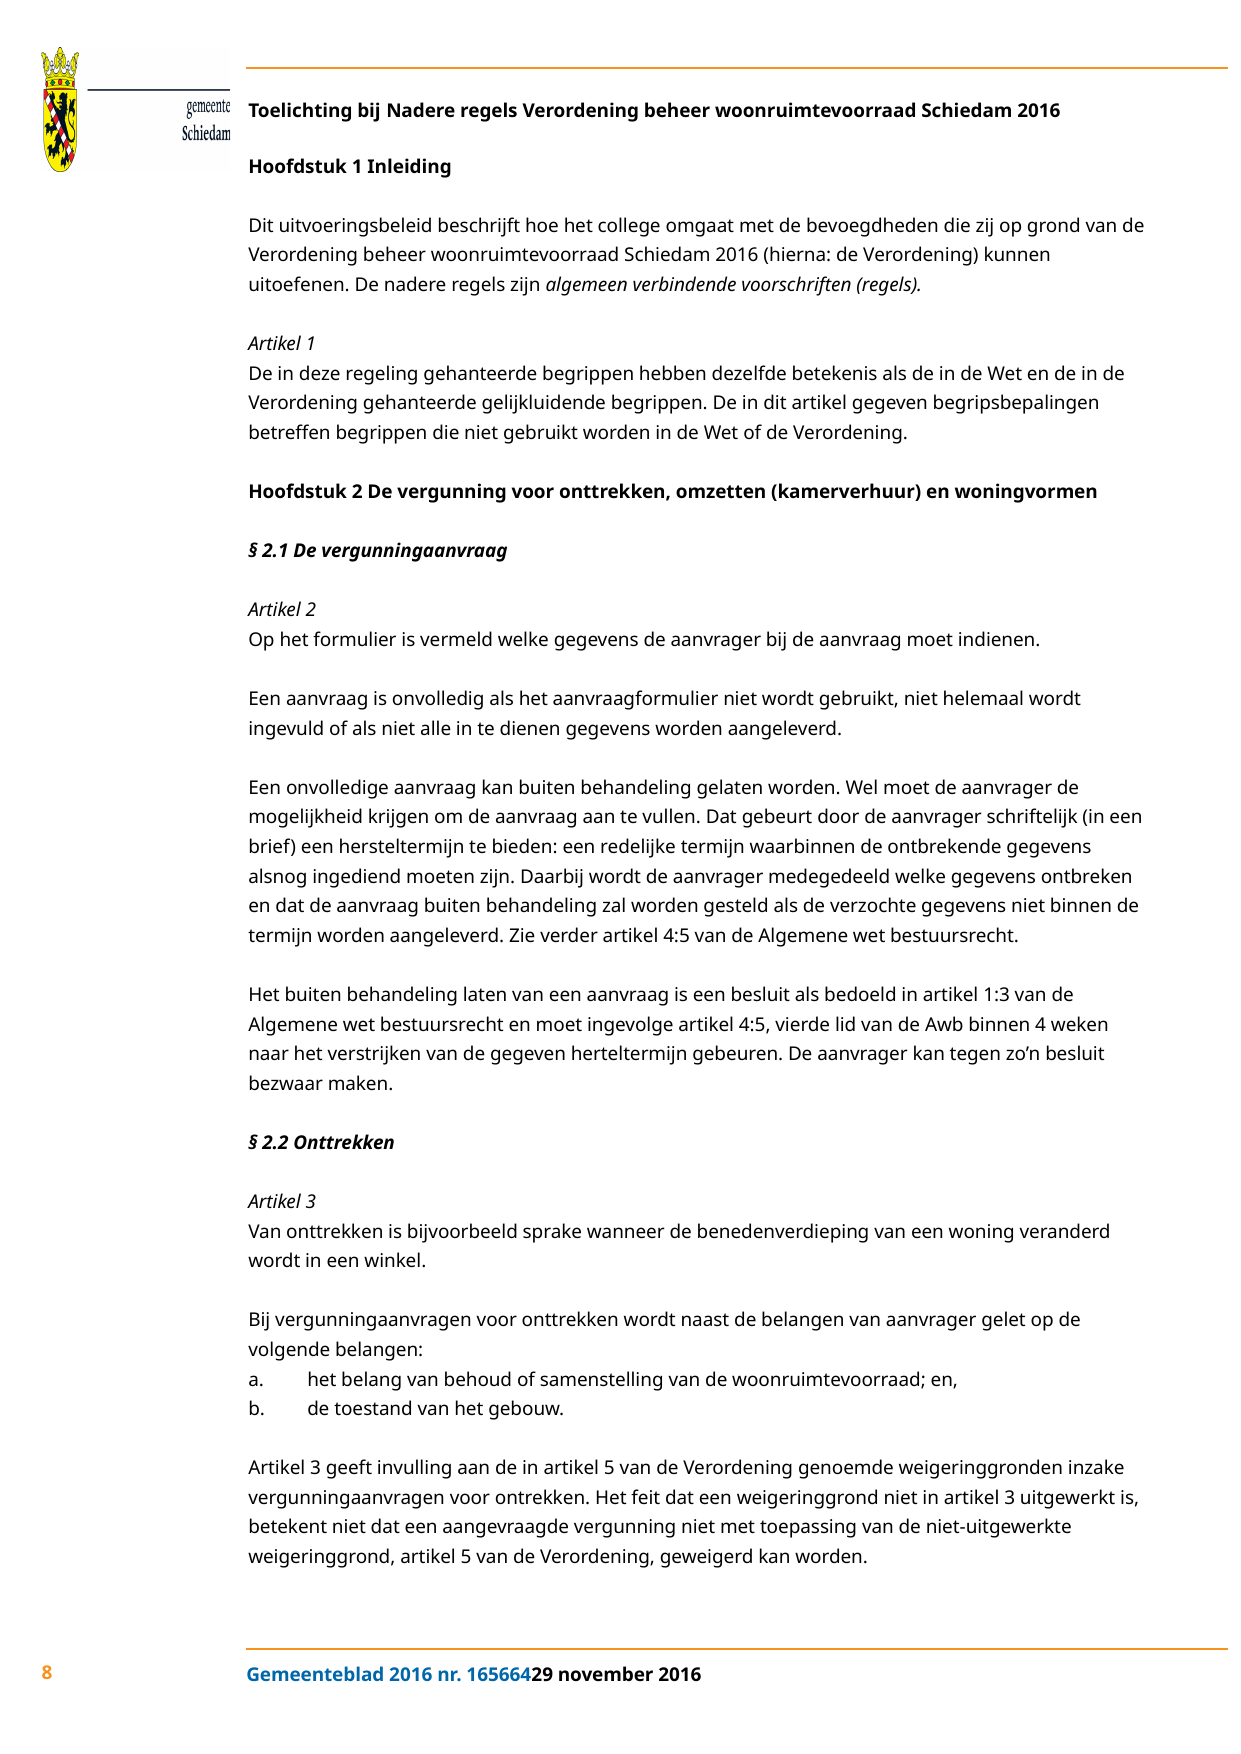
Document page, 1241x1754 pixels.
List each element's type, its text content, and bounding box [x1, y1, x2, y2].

text Bij vergunningaanvragen voor onttrekken wordt naast de belangen van aanvrager gelet op de volgende belangen: [248, 1307, 1152, 1362]
text Een onvolledige aanvraag kan buiten behandeling gelaten worden. Wel moet de aanvrager de mogelijkheid krijgen om de aanvraag aan te vullen. Dat gebeurt door de aanvrager schriftelijk (in een brief) een hersteltermijn te bieden: een redelijke termijn waarbinnen de ontbrekende gegevens alsnog ingediend moeten zijn. Daarbij wordt de aanvrager medegedeeld welke gegevens ontbreken en dat de aanvraag buiten behandeling zal worden gesteld als de verzochte gegevens niet binnen de termijn worden aangeleverd. Zie verder artikel 4:5 van de Algemene wet bestuursrecht. [248, 774, 1152, 948]
text Artikel 3 [248, 1188, 1152, 1214]
list de toestand van het gebouw. [248, 1395, 1152, 1421]
text Op het formulier is vermeld welke gegevens de aanvrager bij de aanvraag moet indienen. [248, 626, 1152, 652]
text Toelichting bij Nadere regels Verordening beheer woonruimtevoorraad Schiedam 2016 [248, 95, 1152, 123]
text § 2.1 De vergunningaanvraag [248, 537, 1152, 563]
text Hoofdstuk 1 Inleiding [248, 153, 1152, 179]
picture [41, 47, 231, 172]
text De in deze regeling gehanteerde begrippen hebben dezelfde betekenis als de in de Wet en de in de Verordening gehanteerde gelijkluidende begrippen. De in dit artikel gegeven begripsbepalingen betreffen begrippen die niet gebruikt worden in de Wet of de Verordening. [248, 360, 1152, 445]
list het belang van behoud of samenstelling van de woonruimtevoorraad; en, [248, 1366, 1152, 1392]
text Artikel 3 geeft invulling aan de in artikel 5 van de Verordening genoemde weigeringgronden inzake vergunningaanvragen voor ontrekken. Het feit dat een weigeringgrond niet in artikel 3 uitgewerkt is, betekent niet dat een aangevraagde vergunning niet met toepassing van de niet-uitgewerkte weigeringgrond, artikel 5 van de Verordening, geweigerd kan worden. [248, 1454, 1152, 1569]
text Een aanvraag is onvolledig als het aanvraagformulier niet wordt gebruikt, niet helemaal wordt ingevuld of als niet alle in te dienen gegevens worden aangeleverd. [248, 685, 1152, 741]
text Dit uitvoeringsbeleid beschrijft hoe het college omgaat met de bevoegdheden die zij op grond van de Verordening beheer woonruimtevoorraad Schiedam 2016 (hierna: de Verordening) kunnen uitoefenen. De nadere regels zijn algemeen verbindende voorschriften (regels). [248, 212, 1152, 297]
text Artikel 2 [248, 597, 1152, 622]
text § 2.2 Onttrekken [248, 1129, 1152, 1155]
text Van onttrekken is bijvoorbeeld sprake wanneer de benedenverdieping van een woning veranderd wordt in een winkel. [248, 1218, 1152, 1273]
text Hoofdstuk 2 De vergunning voor onttrekken, omzetten (kamerverhuur) en woningvormen [248, 478, 1152, 504]
text Het buiten behandeling laten van een aanvraag is een besluit als bedoeld in artikel 1:3 van de Algemene wet bestuursrecht en moet ingevolge artikel 4:5, vierde lid van de Awb binnen 4 weken naar het verstrijken van de gegeven herteltermijn gebeuren. De aanvrager kan tegen zo’n besluit bezwaar maken. [248, 981, 1152, 1096]
text Artikel 1 [248, 330, 1152, 356]
